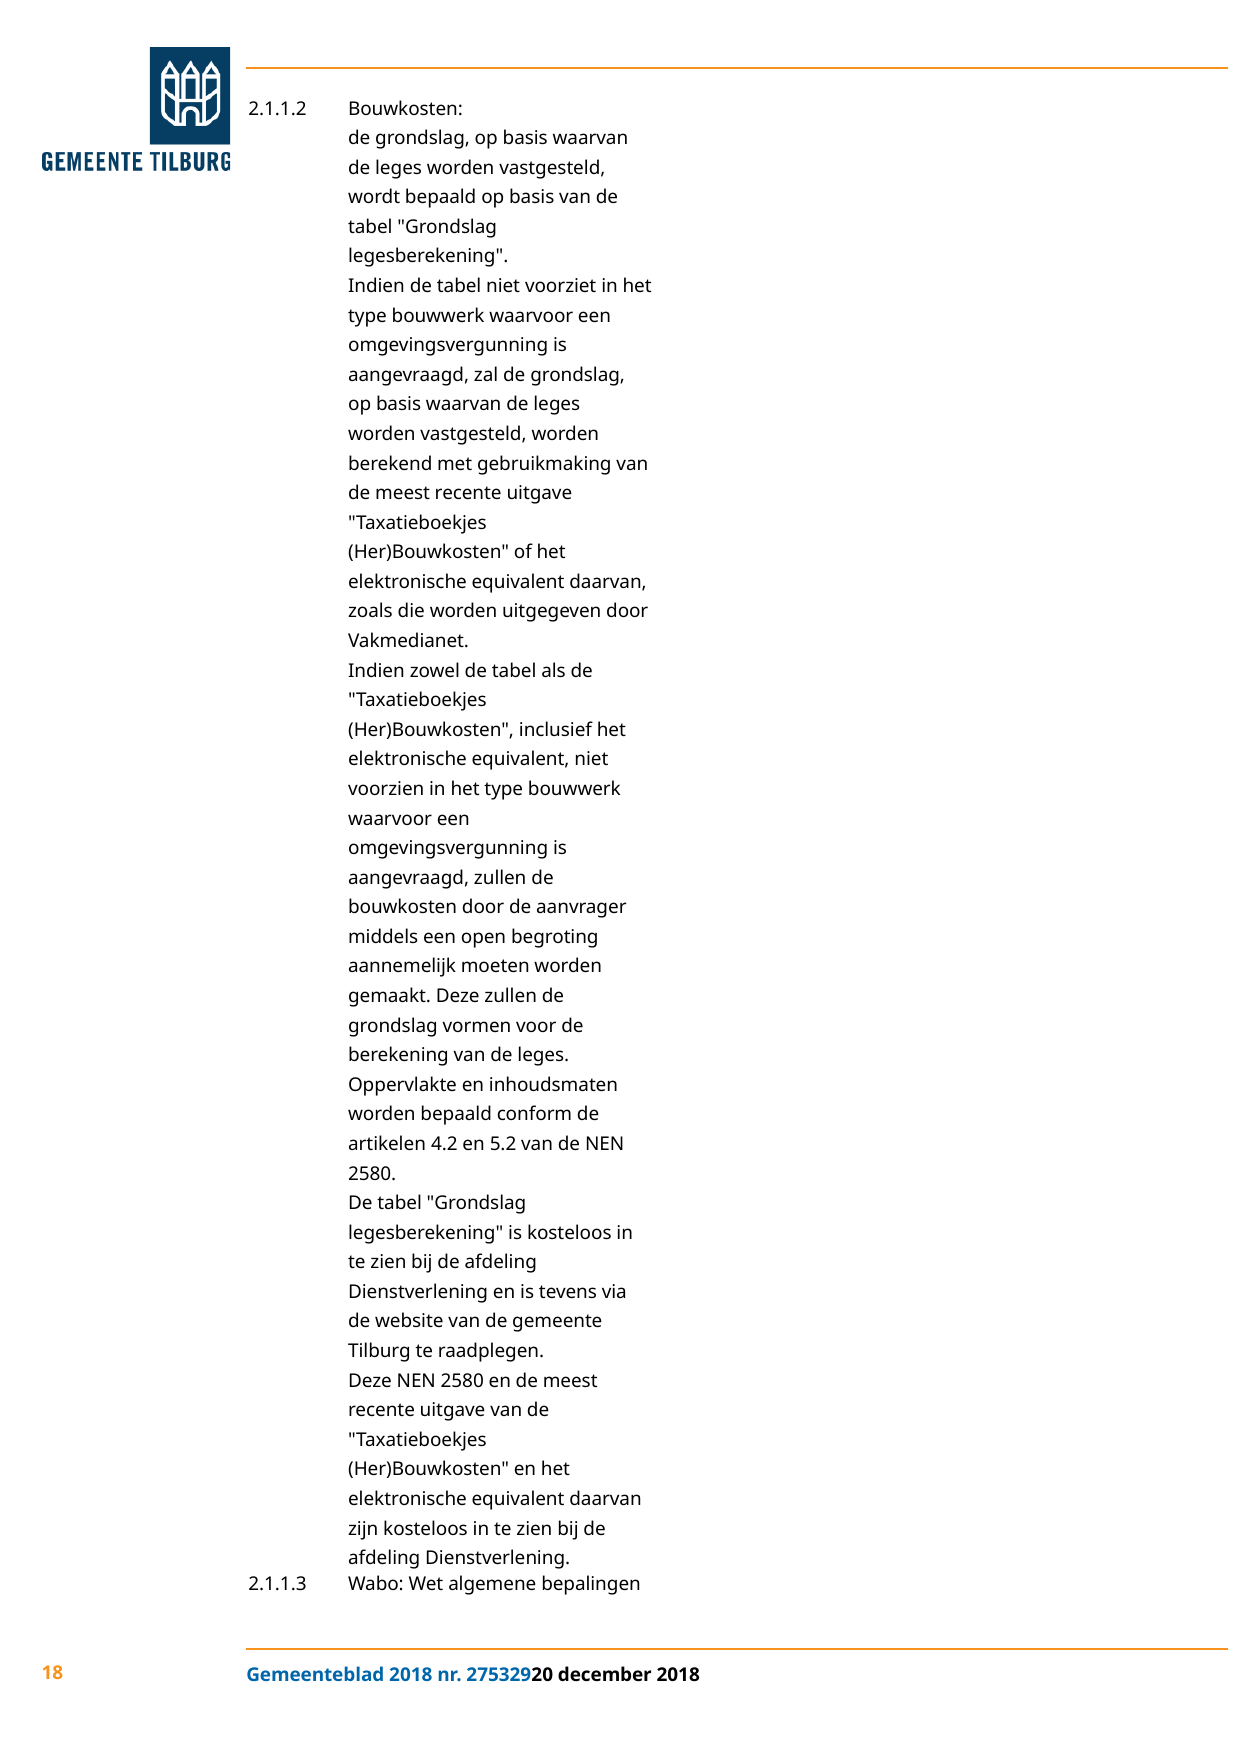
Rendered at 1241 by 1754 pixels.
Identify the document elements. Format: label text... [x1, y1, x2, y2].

table_cell [852, 1570, 1152, 1596]
table_cell 2.1.1.3 [248, 1570, 348, 1596]
table_cell Bouwkosten: de grondslag, op basis waarvan de leges worden vastgesteld, wordt bepaald op basis van de tabel "Grondslag legesberekening". Indien de tabel niet voorziet in het type bouwwerk waarvoor een omgevingsvergunning is aangevraagd, zal de grondslag, op basis waarvan de leges worden vastgesteld, worden berekend met gebruikmaking van de meest recente uitgave "Taxatieboekjes (Her)Bouwkosten" of het elektronische equivalent daarvan, zoals die worden uitgegeven door Vakmedianet. Indien zowel de tabel als de "Taxatieboekjes (Her)Bouwkosten", inclusief het elektronische equivalent, niet voorzien in het type bouwwerk waarvoor een omgevingsvergunning is aangevraagd, zullen de bouwkosten door de aanvrager middels een open begroting aannemelijk moeten worden gemaakt. Deze zullen de grondslag vormen voor de berekening van de leges. Oppervlakte en inhoudsmaten worden bepaald conform de artikelen 4.2 en 5.2 van de NEN 2580. De tabel "Grondslag legesberekening" is kosteloos in te zien bij de afdeling Dienstverlening en is tevens via de website van de gemeente Tilburg te raadplegen. Deze NEN 2580 en de meest recente uitgave van de "Taxatieboekjes (Her)Bouwkosten" en het elektronische equivalent daarvan zijn kosteloos in te zien bij de afdeling Dienstverlening. [348, 95, 652, 1570]
table_cell Wabo: Wet algemene bepalingen [348, 1570, 652, 1596]
table_cell 2.1.1.2 [248, 95, 348, 1570]
table_cell [652, 95, 852, 1570]
table_cell [852, 95, 1152, 1570]
picture [41, 47, 231, 172]
table_cell [652, 1570, 852, 1596]
